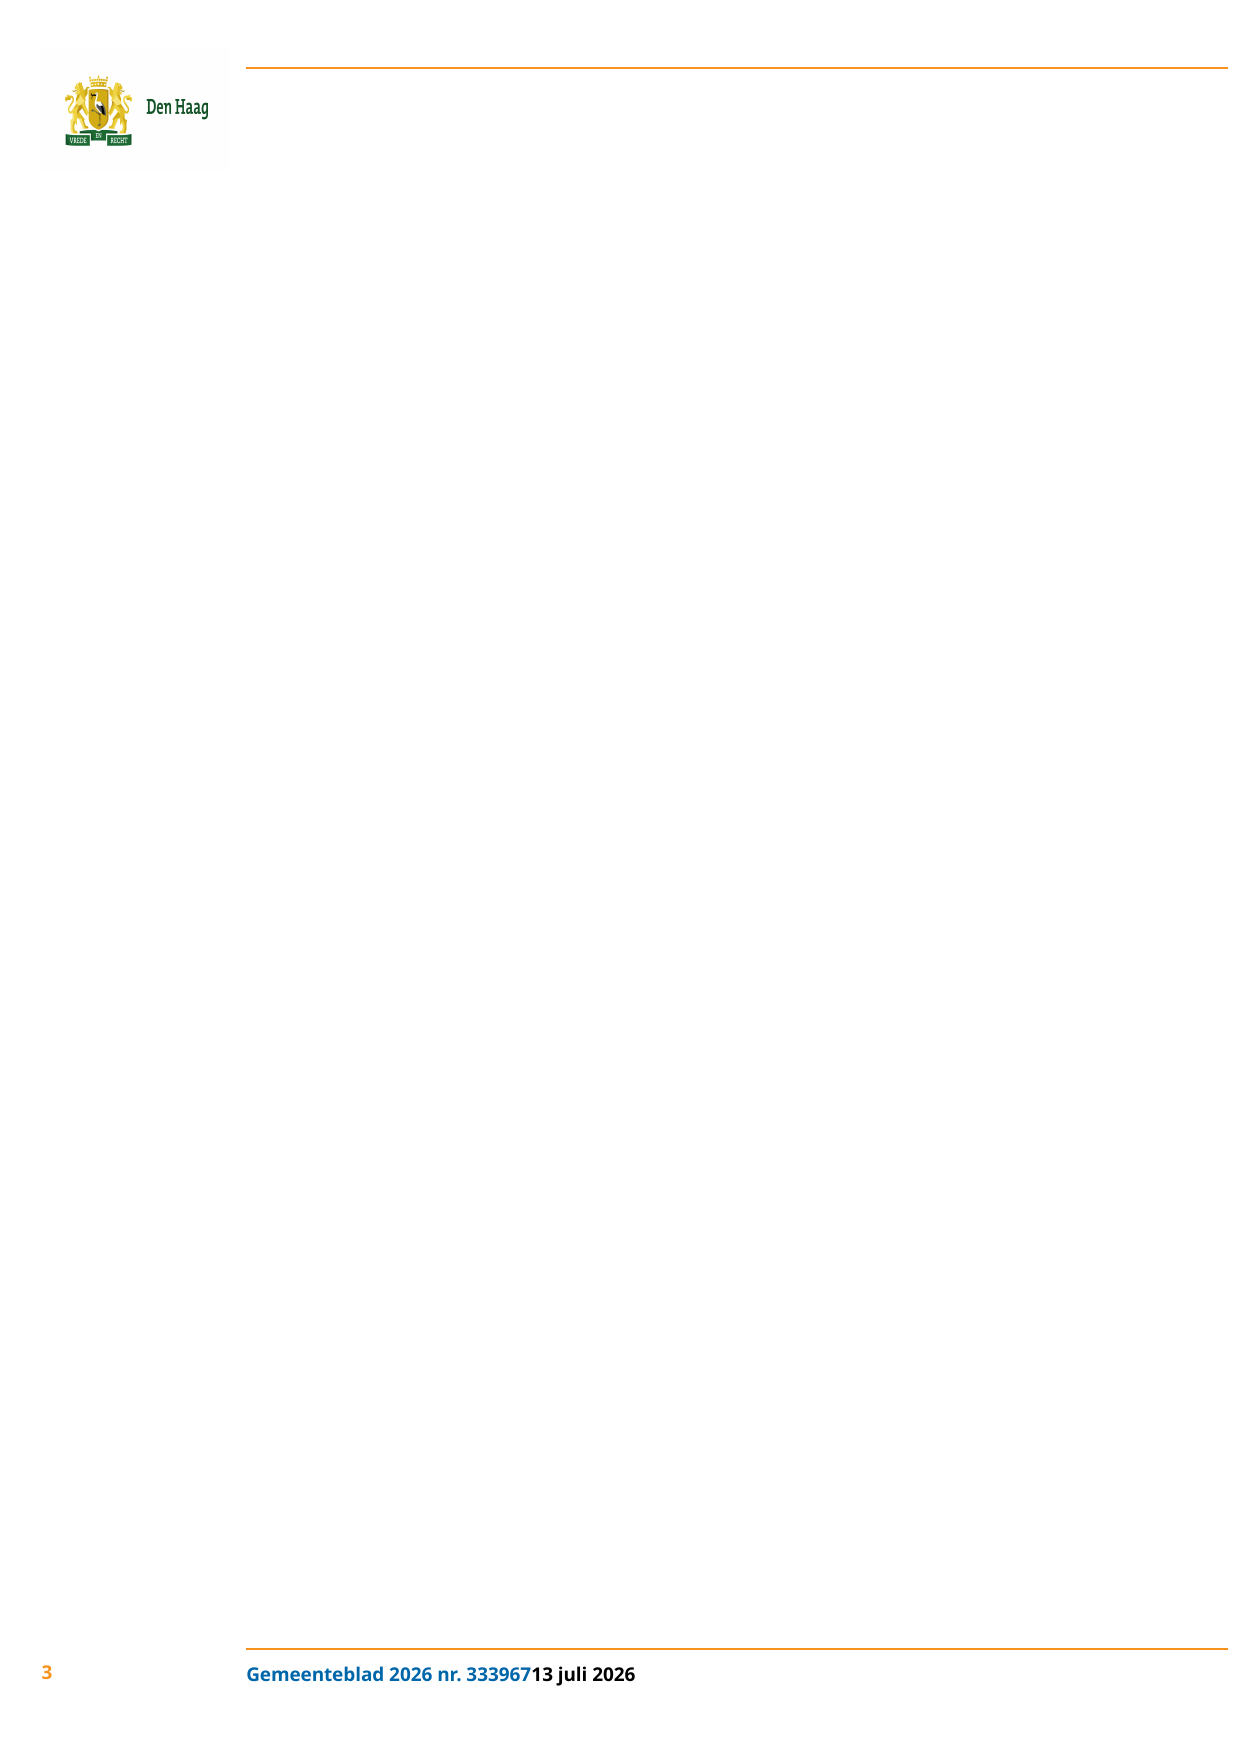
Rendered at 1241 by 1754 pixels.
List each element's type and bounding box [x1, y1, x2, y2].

picture [41, 47, 231, 172]
